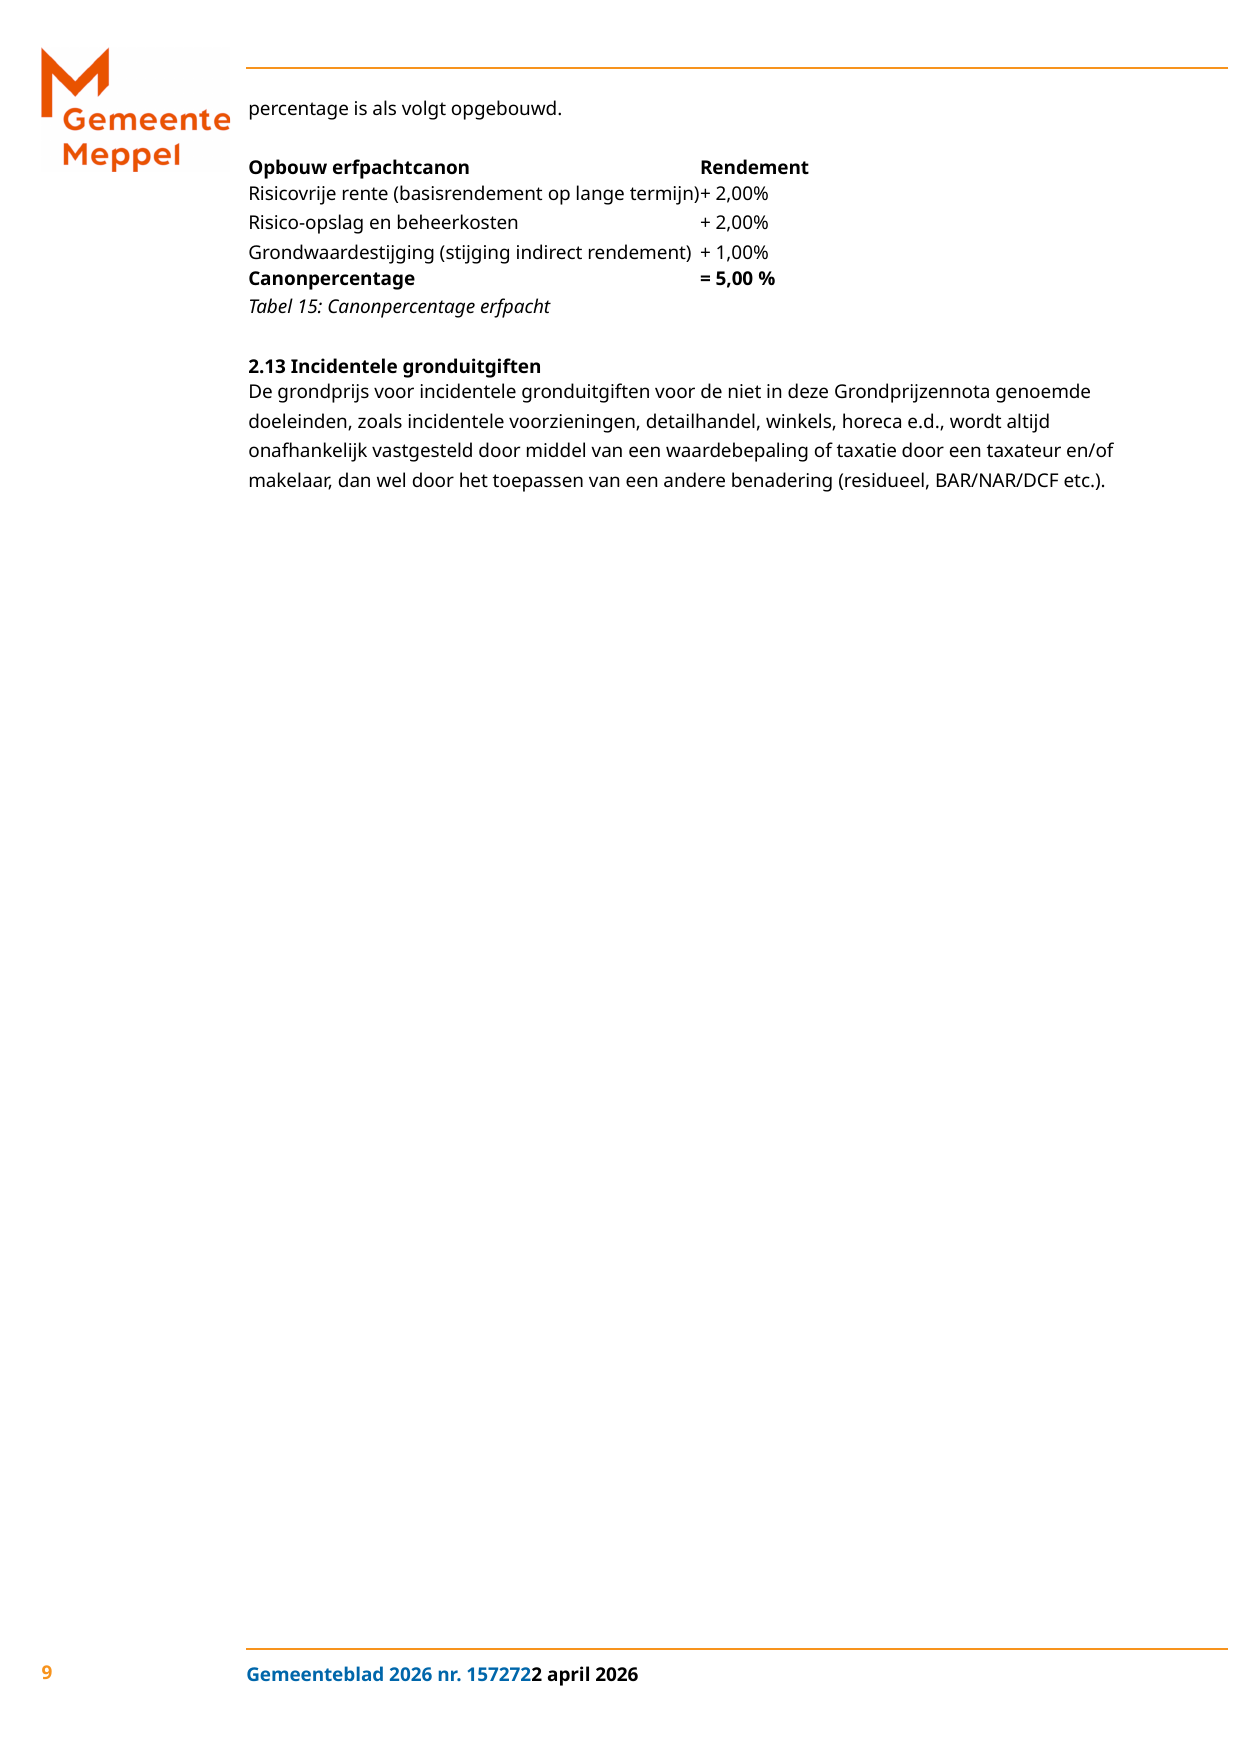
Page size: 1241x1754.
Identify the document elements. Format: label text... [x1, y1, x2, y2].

text percentage is als volgt opgebouwd. [248, 95, 1152, 121]
table_cell Risicovrije rente (basisrendement op lange termijn) Risico-opslag en beheerkosten Grondwaardestijging (stijging indirect rendement) [248, 180, 700, 265]
table_header Opbouw erfpachtcanon [248, 154, 700, 180]
table_header Rendement [700, 154, 1152, 180]
text Tabel 15: Canonpercentage erfpacht [248, 294, 1152, 319]
text De grondprijs voor incidentele gronduitgiften voor de niet in deze Grondprijzennota genoemde doeleinden, zoals incidentele voorzieningen, detailhandel, winkels, horeca e.d., wordt altijd onafhankelijk vastgesteld door middel van een waardebepaling of taxatie door een taxateur en/of makelaar, dan wel door het toepassen van een andere benadering (residueel, BAR/NAR/DCF etc.). [248, 378, 1152, 493]
table_cell Canonpercentage [248, 265, 700, 290]
table_cell + 2,00% + 2,00% + 1,00% [700, 180, 1152, 265]
text 2.13 Incidentele gronduitgiften [248, 353, 1152, 378]
picture [41, 47, 231, 172]
table_cell = 5,00 % [700, 265, 1152, 290]
